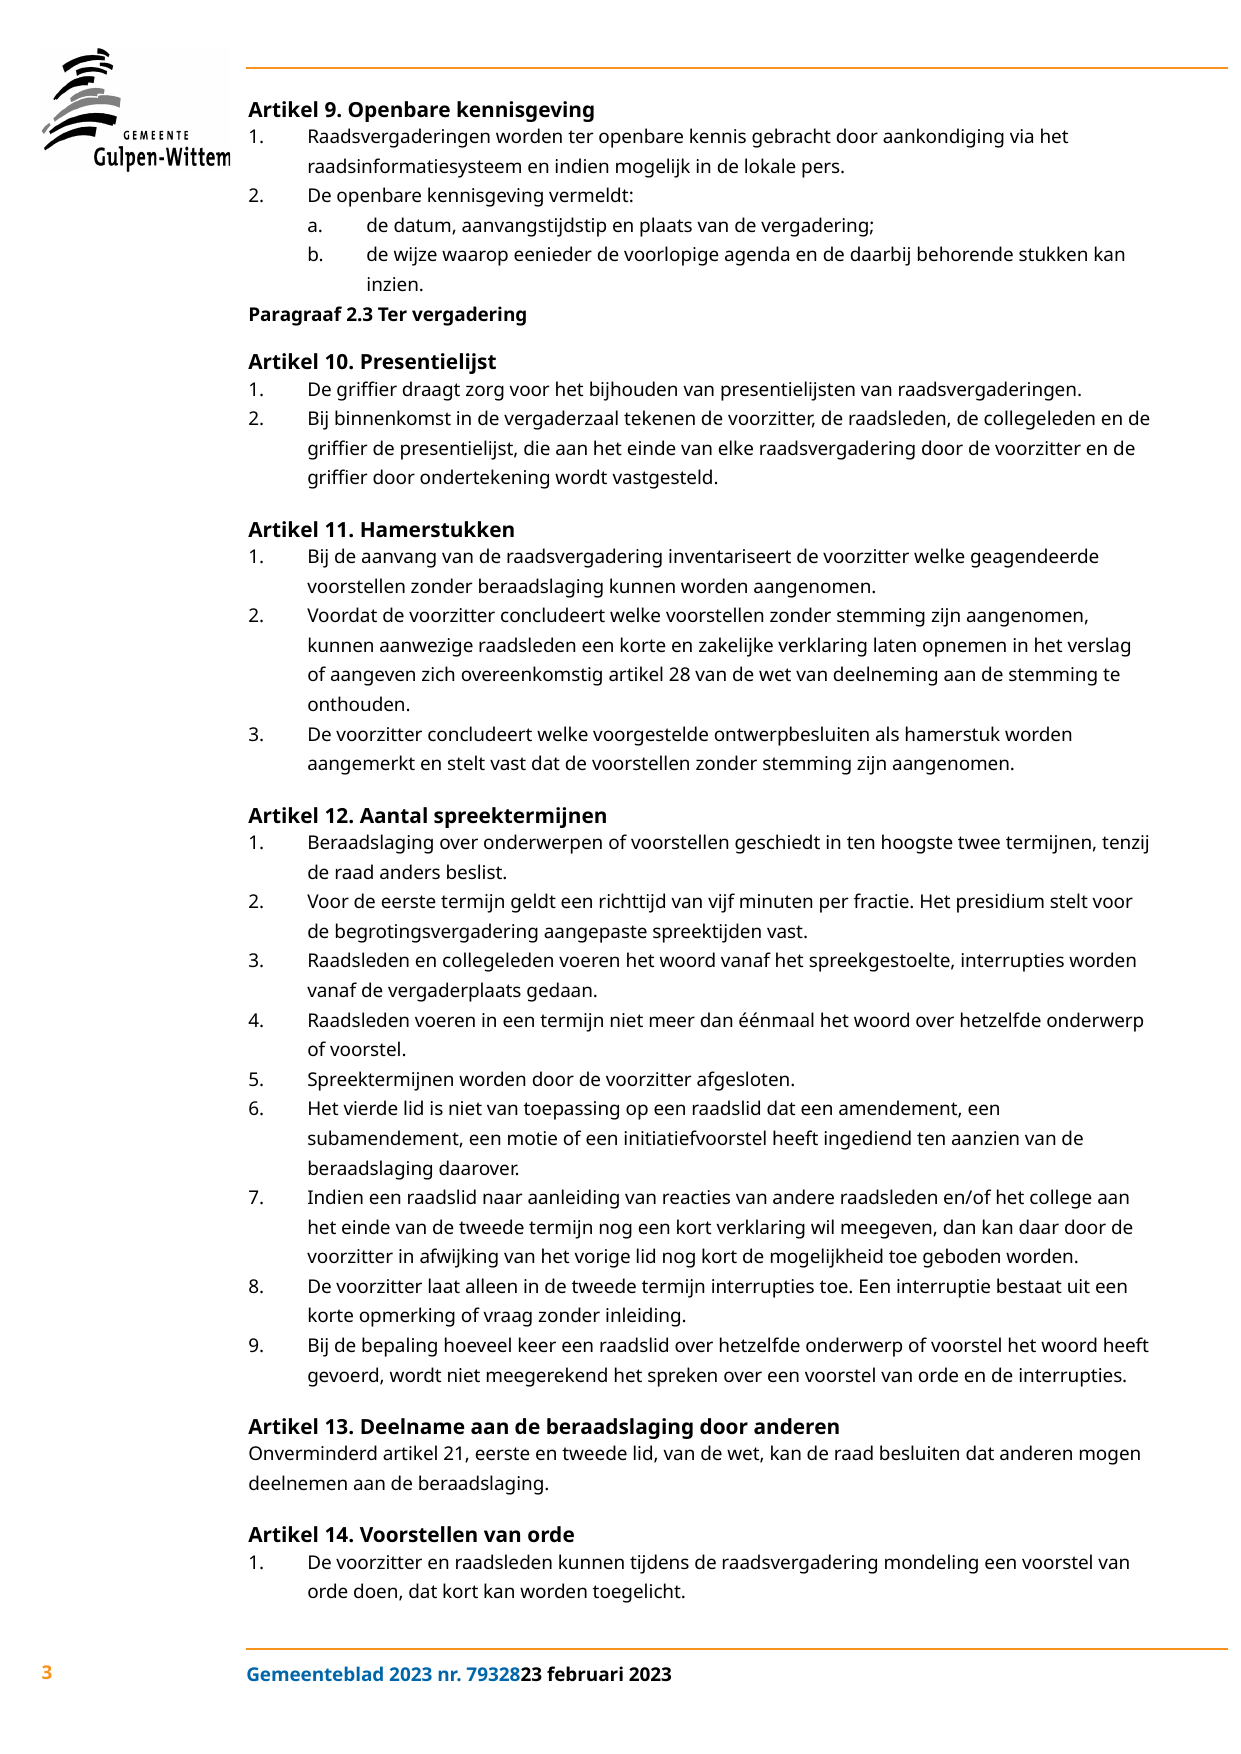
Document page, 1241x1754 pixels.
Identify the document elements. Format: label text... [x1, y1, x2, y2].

list Voordat de voorzitter concludeert welke voorstellen zonder stemming zijn aangenomen, kunnen aanwezige raadsleden een korte en zakelijke verklaring laten opnemen in het verslag of aangeven zich overeenkomstig artikel 28 van de wet van deelneming aan de stemming te onthouden. [248, 602, 1152, 717]
text Artikel 10. Presentielijst [248, 347, 1152, 376]
text Artikel 13. Deelname aan de beraadslaging door anderen [248, 1412, 1152, 1441]
text Artikel 14. Voorstellen van orde [248, 1521, 1152, 1549]
list Bij binnenkomst in de vergaderzaal tekenen de voorzitter, de raadsleden, de collegeleden en de griffier de presentielijst, die aan het einde van elke raadsvergadering door de voorzitter en de griffier door ondertekening wordt vastgesteld. [248, 405, 1152, 490]
list Bij de aanvang van de raadsvergadering inventariseert de voorzitter welke geagendeerde voorstellen zonder beraadslaging kunnen worden aangenomen. [248, 543, 1152, 599]
list Raadsvergaderingen worden ter openbare kennis gebracht door aankondiging via het raadsinformatiesysteem en indien mogelijk in de lokale pers. [248, 123, 1152, 178]
list Raadsleden voeren in een termijn niet meer dan éénmaal het woord over hetzelfde onderwerp of voorstel. [248, 1007, 1152, 1062]
text Paragraaf 2.3 Ter vergadering [248, 301, 1152, 326]
list Raadsleden en collegeleden voeren het woord vanaf het spreekgestoelte, interrupties worden vanaf de vergaderplaats gedaan. [248, 948, 1152, 1003]
text Artikel 11. Hamerstukken [248, 515, 1152, 543]
list De voorzitter concludeert welke voorgestelde ontwerpbesluiten als hamerstuk worden aangemerkt en stelt vast dat de voorstellen zonder stemming zijn aangenomen. [248, 721, 1152, 776]
text Artikel 12. Aantal spreektermijnen [248, 801, 1152, 829]
picture [41, 47, 231, 172]
list De griffier draagt zorg voor het bijhouden van presentielijsten van raadsvergaderingen. [248, 376, 1152, 401]
list Het vierde lid is niet van toepassing op een raadslid dat een amendement, een subamendement, een motie of een initiatiefvoorstel heeft ingediend ten aanzien van de beraadslaging daarover. [248, 1096, 1152, 1180]
list Bij de bepaling hoeveel keer een raadslid over hetzelfde onderwerp of voorstel het woord heeft gevoerd, wordt niet meegerekend het spreken over een voorstel van orde en de interrupties. [248, 1332, 1152, 1387]
list de datum, aanvangstijdstip en plaats van de vergadering; [307, 212, 1152, 238]
list Spreektermijnen worden door de voorzitter afgesloten. [248, 1066, 1152, 1092]
list De voorzitter laat alleen in de tweede termijn interrupties toe. Een interruptie bestaat uit een korte opmerking of vraag zonder inleiding. [248, 1273, 1152, 1328]
text Artikel 9. Openbare kennisgeving [248, 95, 1152, 123]
list De voorzitter en raadsleden kunnen tijdens de raadsvergadering mondeling een voorstel van orde doen, dat kort kan worden toegelicht. [248, 1549, 1152, 1604]
list Indien een raadslid naar aanleiding van reacties van andere raadsleden en/of het college aan het einde van de tweede termijn nog een kort verklaring wil meegeven, dan kan daar door de voorzitter in afwijking van het vorige lid nog kort de mogelijkheid toe geboden worden. [248, 1184, 1152, 1269]
list Beraadslaging over onderwerpen of voorstellen geschiedt in ten hoogste twee termijnen, tenzij de raad anders beslist. [248, 829, 1152, 884]
list De openbare kennisgeving vermeldt: [248, 182, 1152, 208]
list Voor de eerste termijn geldt een richttijd van vijf minuten per fractie. Het presidium stelt voor de begrotingsvergadering aangepaste spreektijden vast. [248, 888, 1152, 944]
text Onverminderd artikel 21, eerste en tweede lid, van de wet, kan de raad besluiten dat anderen mogen deelnemen aan de beraadslaging. [248, 1441, 1152, 1496]
list de wijze waarop eenieder de voorlopige agenda en de daarbij behorende stukken kan inzien. [307, 242, 1152, 297]
